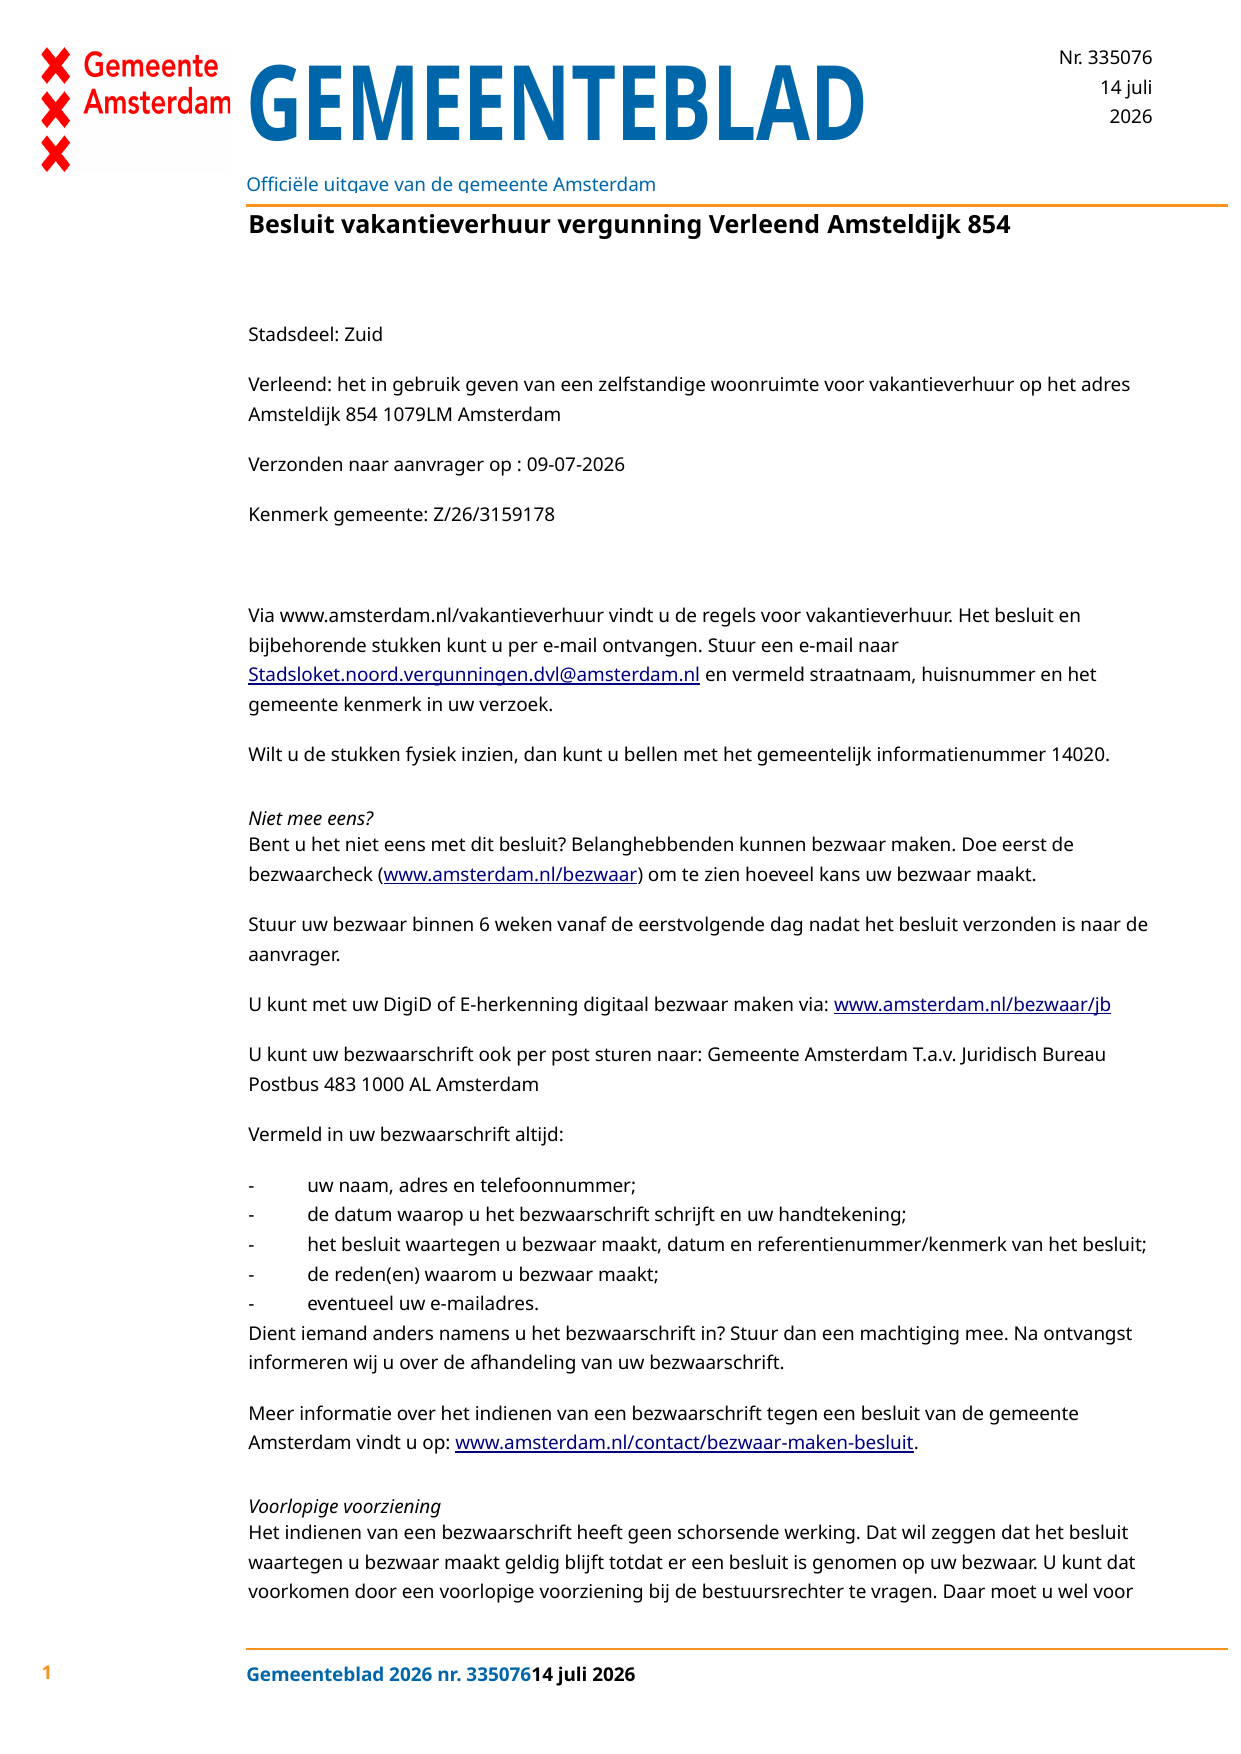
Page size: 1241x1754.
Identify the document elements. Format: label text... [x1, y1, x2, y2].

list de datum waarop u het bezwaarschrift schrijft en uw handtekening; [248, 1202, 1152, 1227]
picture [41, 47, 231, 172]
list uw naam, adres en telefoonnummer; [248, 1172, 1152, 1198]
text Bent u het niet eens met dit besluit? Belanghebbenden kunnen bezwaar maken. Doe eerst de bezwaarcheck (www.amsterdam.nl/bezwaar) om te zien hoeveel kans uw bezwaar maakt. [248, 831, 1152, 887]
text Meer informatie over het indienen van een bezwaarschrift tegen een besluit van de gemeente Amsterdam vindt u op: www.amsterdam.nl/contact/bezwaar-maken-besluit. [248, 1400, 1152, 1455]
text Stadsdeel: Zuid [248, 321, 1152, 346]
text U kunt uw bezwaarschrift ook per post sturen naar: Gemeente Amsterdam T.a.v. Juridisch Bureau Postbus 483 1000 AL Amsterdam [248, 1042, 1152, 1097]
text Stuur uw bezwaar binnen 6 weken vanaf de eerstvolgende dag nadat het besluit verzonden is naar de aanvrager. [248, 911, 1152, 967]
text U kunt met uw DigiD of E-herkenning digitaal bezwaar maken via: www.amsterdam.nl/bezwaar/jb [248, 991, 1152, 1017]
list de reden(en) waarom u bezwaar maakt; [248, 1261, 1152, 1287]
text Verleend: het in gebruik geven van een zelfstandige woonruimte voor vakantieverhuur op het adres Amsteldijk 854 1079LM Amsterdam [248, 371, 1152, 426]
text Dient iemand anders namens u het bezwaarschrift in? Stuur dan een machtiging mee. Na ontvangst informeren wij u over de afhandeling van uw bezwaarschrift. [248, 1320, 1152, 1375]
text Verzonden naar aanvrager op : 09-07-2026 [248, 451, 1152, 477]
text Niet mee eens? [248, 806, 1152, 831]
text Voorlopige voorziening [248, 1493, 1152, 1519]
text Wilt u de stukken fysiek inzien, dan kunt u bellen met het gemeentelijk informatienummer 14020. [248, 742, 1152, 767]
text Via www.amsterdam.nl/vakantieverhuur vindt u de regels voor vakantieverhuur. Het besluit en bijbehorende stukken kunt u per e-mail ontvangen. Stuur een e-mail naar Stadsloket.noord.vergunningen.dvl@amsterdam.nl en vermeld straatnaam, huisnummer en het gemeente kenmerk in uw verzoek. [248, 602, 1152, 717]
text Besluit vakantieverhuur vergunning Verleend Amsteldijk 854 [248, 207, 1152, 241]
list eventueel uw e-mailadres. [248, 1290, 1152, 1316]
text Kenmerk gemeente: Z/26/3159178 [248, 502, 1152, 527]
list het besluit waartegen u bezwaar maakt, datum en referentienummer/kenmerk van het besluit; [248, 1231, 1152, 1257]
text Vermeld in uw bezwaarschrift altijd: [248, 1122, 1152, 1147]
text Het indienen van een bezwaarschrift heeft geen schorsende werking. Dat wil zeggen dat het besluit waartegen u bezwaar maakt geldig blijft totdat er een besluit is genomen op uw bezwaar. U kunt dat voorkomen door een voorlopige voorziening bij de bestuursrechter te vragen. Daar moet u wel voor [248, 1519, 1152, 1604]
